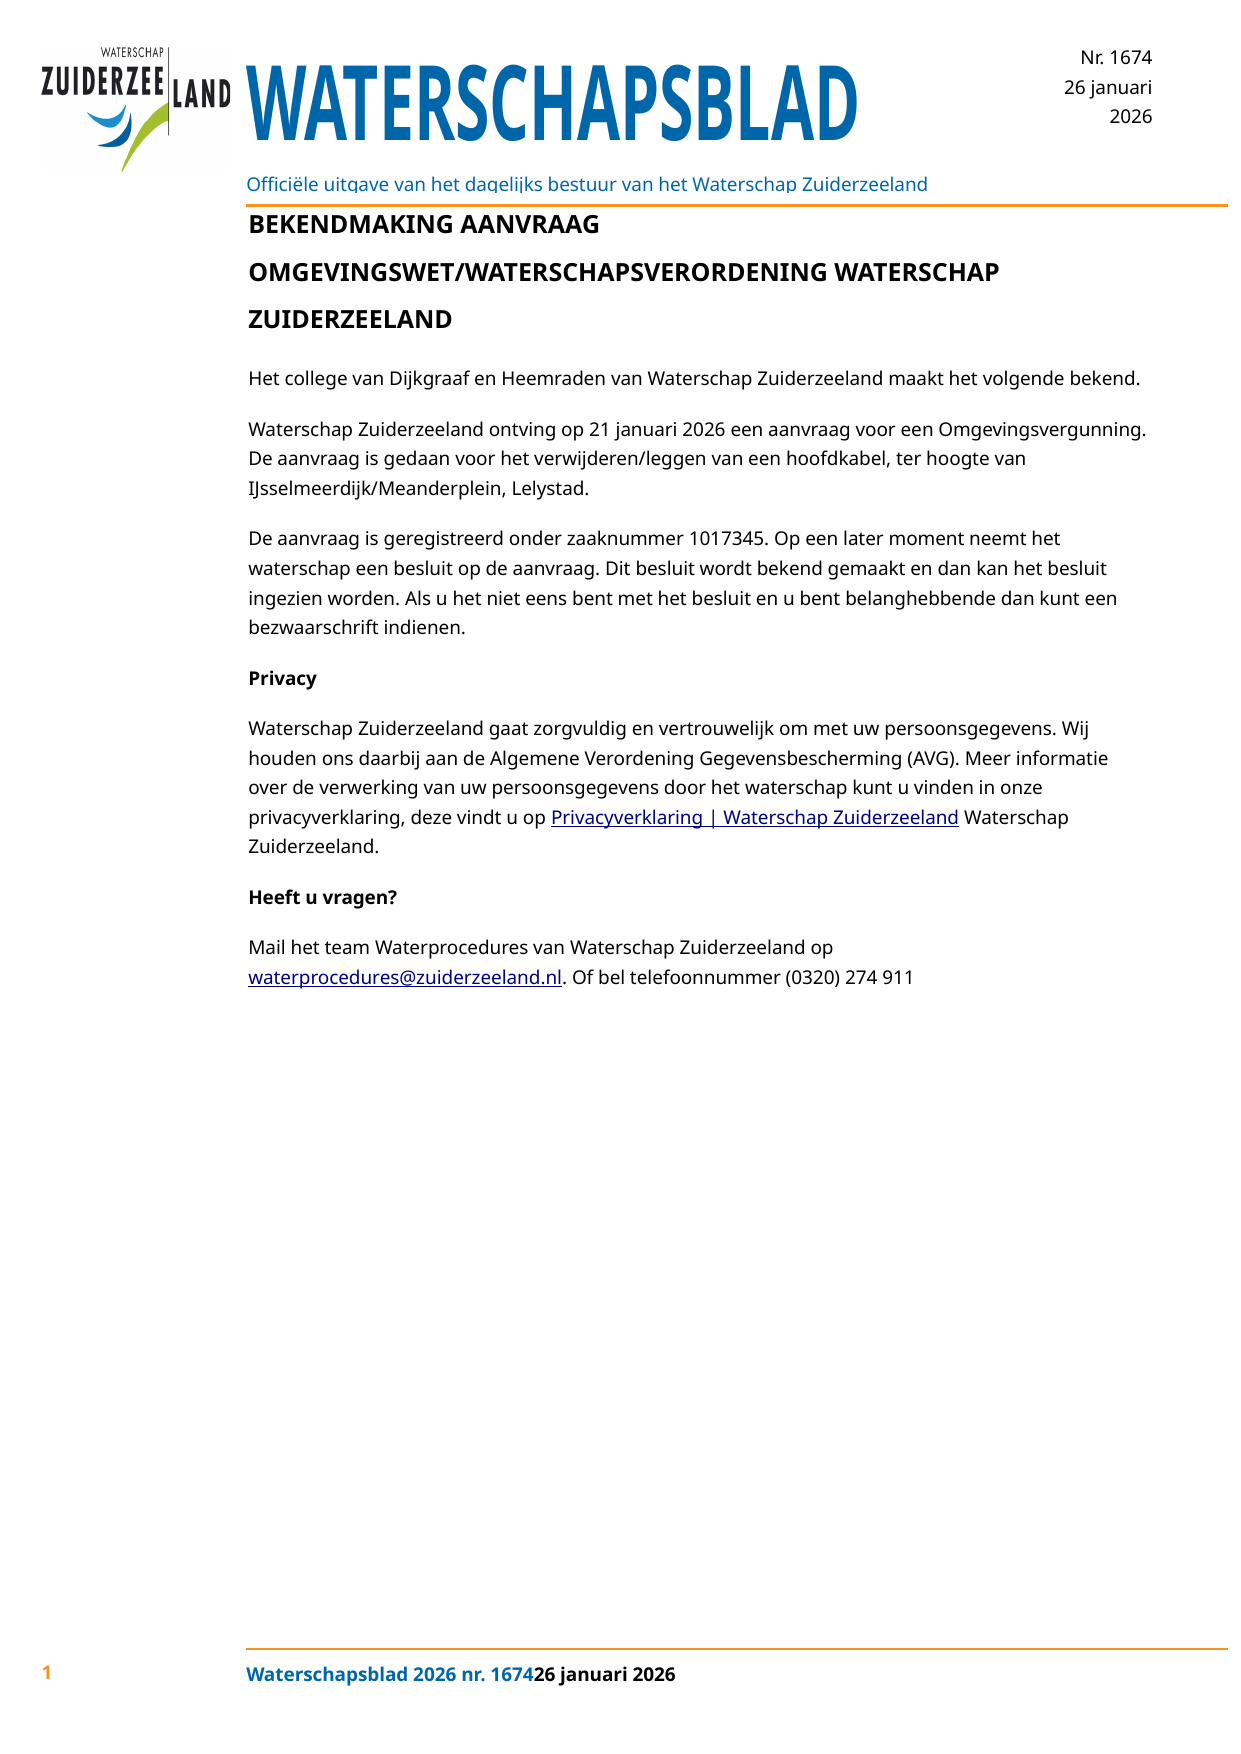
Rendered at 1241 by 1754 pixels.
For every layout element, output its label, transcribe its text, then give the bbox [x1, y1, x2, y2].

text Mail het team Waterprocedures van Waterschap Zuiderzeeland op waterprocedures@zuiderzeeland.nl. Of bel telefoonnummer (0320) 274 911 [248, 934, 1152, 989]
text BEKENDMAKING AANVRAAG OMGEVINGSWET/WATERSCHAPSVERORDENING WATERSCHAP ZUIDERZEELAND [248, 207, 1152, 336]
picture [41, 47, 231, 172]
text Heeft u vragen? [248, 884, 1152, 909]
text Waterschap Zuiderzeeland ontving op 21 januari 2026 een aanvraag voor een Omgevingsvergunning. De aanvraag is gedaan voor het verwijderen/leggen van een hoofdkabel, ter hoogte van IJsselmeerdijk/Meanderplein, Lelystad. [248, 416, 1152, 501]
text Waterschap Zuiderzeeland gaat zorgvuldig en vertrouwelijk om met uw persoonsgegevens. Wij houden ons daarbij aan de Algemene Verordening Gegevensbescherming (AVG). Meer informatie over de verwerking van uw persoonsgegevens door het waterschap kunt u vinden in onze privacyverklaring, deze vindt u op Privacyverklaring | Waterschap Zuiderzeeland Waterschap Zuiderzeeland. [248, 715, 1152, 859]
text Het college van Dijkgraaf en Heemraden van Waterschap Zuiderzeeland maakt het volgende bekend. [248, 366, 1152, 391]
text Privacy [248, 665, 1152, 690]
text De aanvraag is geregistreerd onder zaaknummer 1017345. Op een later moment neemt het waterschap een besluit op de aanvraag. Dit besluit wordt bekend gemaakt en dan kan het besluit ingezien worden. Als u het niet eens bent met het besluit en u bent belanghebbende dan kunt een bezwaarschrift indienen. [248, 526, 1152, 640]
